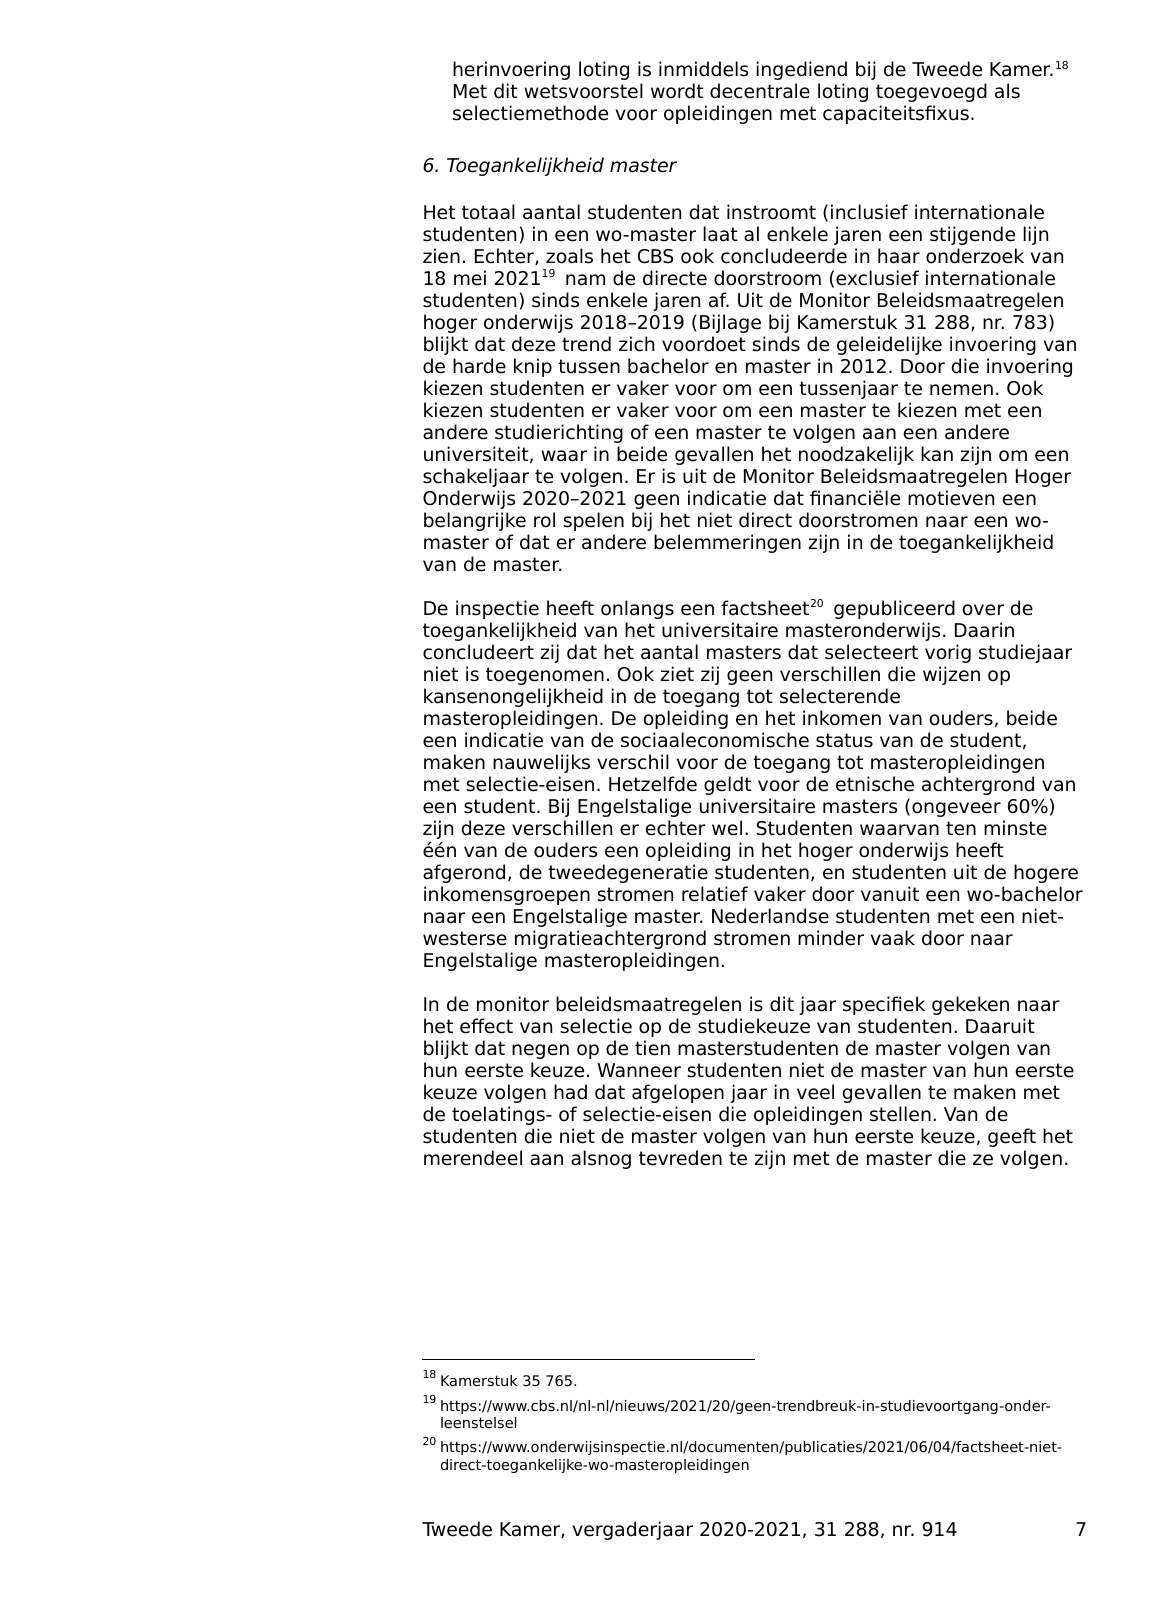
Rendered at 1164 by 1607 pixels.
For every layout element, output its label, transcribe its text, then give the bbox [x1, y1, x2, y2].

text Kamerstuk 35 765. [422, 1368, 1087, 1391]
text Het totaal aantal studenten dat instroomt (inclusief internationale studenten) in een wo-master laat al enkele jaren een stijgende lijn zien. Echter, zoals het CBS ook concludeerde in haar onderzoek van 18 mei 2021 nam de directe doorstroom (exclusief internationale studenten) sinds enkele jaren af. Uit de Monitor Beleidsmaatregelen hoger onderwijs 2018–2019 (Bijlage bij Kamerstuk 31 288, nr. 783) blijkt dat deze trend zich voordoet sinds de geleidelijke invoering van de harde knip tussen bachelor en master in 2012. Door die invoering kiezen studenten er vaker voor om een tussenjaar te nemen. Ook kiezen studenten er vaker voor om een master te kiezen met een andere studierichting of een master te volgen aan een andere universiteit, waar in beide gevallen het noodzakelijk kan zijn om een schakeljaar te volgen. Er is uit de Monitor Beleidsmaatregelen Hoger Onderwijs 2020–2021 geen indicatie dat financiële motieven een belangrijke rol spelen bij het niet direct doorstromen naar een wo-master of dat er andere belemmeringen zijn in de toegankelijkheid van de master. [422, 202, 1087, 576]
text De inspectie heeft onlangs een factsheet gepubliceerd over de toegankelijkheid van het universitaire masteronderwijs. Daarin concludeert zij dat het aantal masters dat selecteert vorig studiejaar niet is toegenomen. Ook ziet zij geen verschillen die wijzen op kansenongelijkheid in de toegang tot selecterende masteropleidingen. De opleiding en het inkomen van ouders, beide een indicatie van de sociaaleconomische status van de student, maken nauwelijks verschil voor de toegang tot masteropleidingen met selectie-eisen. Hetzelfde geldt voor de etnische achtergrond van een student. Bij Engelstalige universitaire masters (ongeveer 60%) zijn deze verschillen er echter wel. Studenten waarvan ten minste één van de ouders een opleiding in het hoger onderwijs heeft afgerond, de tweedegeneratie studenten, en studenten uit de hogere inkomensgroepen stromen relatief vaker door vanuit een wo-bachelor naar een Engelstalige master. Nederlandse studenten met een niet-westerse migratieachtergrond stromen minder vaak door naar Engelstalige masteropleidingen. [422, 598, 1087, 971]
subtitle 6. Toegankelijkheid master [422, 155, 1087, 177]
text herinvoering loting is inmiddels ingediend bij de Tweede Kamer. Met dit wetsvoorstel wordt decentrale loting toegevoegd als selectiemethode voor opleidingen met capaciteitsfixus. [422, 59, 1087, 125]
text In de monitor beleidsmaatregelen is dit jaar specifiek gekeken naar het effect van selectie op de studiekeuze van studenten. Daaruit blijkt dat negen op de tien masterstudenten de master volgen van hun eerste keuze. Wanneer studenten niet de master van hun eerste keuze volgen had dat afgelopen jaar in veel gevallen te maken met de toelatings- of selectie-eisen die opleidingen stellen. Van de studenten die niet de master volgen van hun eerste keuze, geeft het merendeel aan alsnog tevreden te zijn met de master die ze volgen. [422, 994, 1087, 1169]
text https://www.cbs.nl/nl-nl/nieuws/2021/20/geen-trendbreuk-in-studievoortgang-onder-leenstelsel [422, 1393, 1087, 1432]
text https://www.onderwijsinspectie.nl/documenten/publicaties/2021/06/04/factsheet-niet-direct-toegankelijke-wo-masteropleidingen [422, 1435, 1087, 1474]
